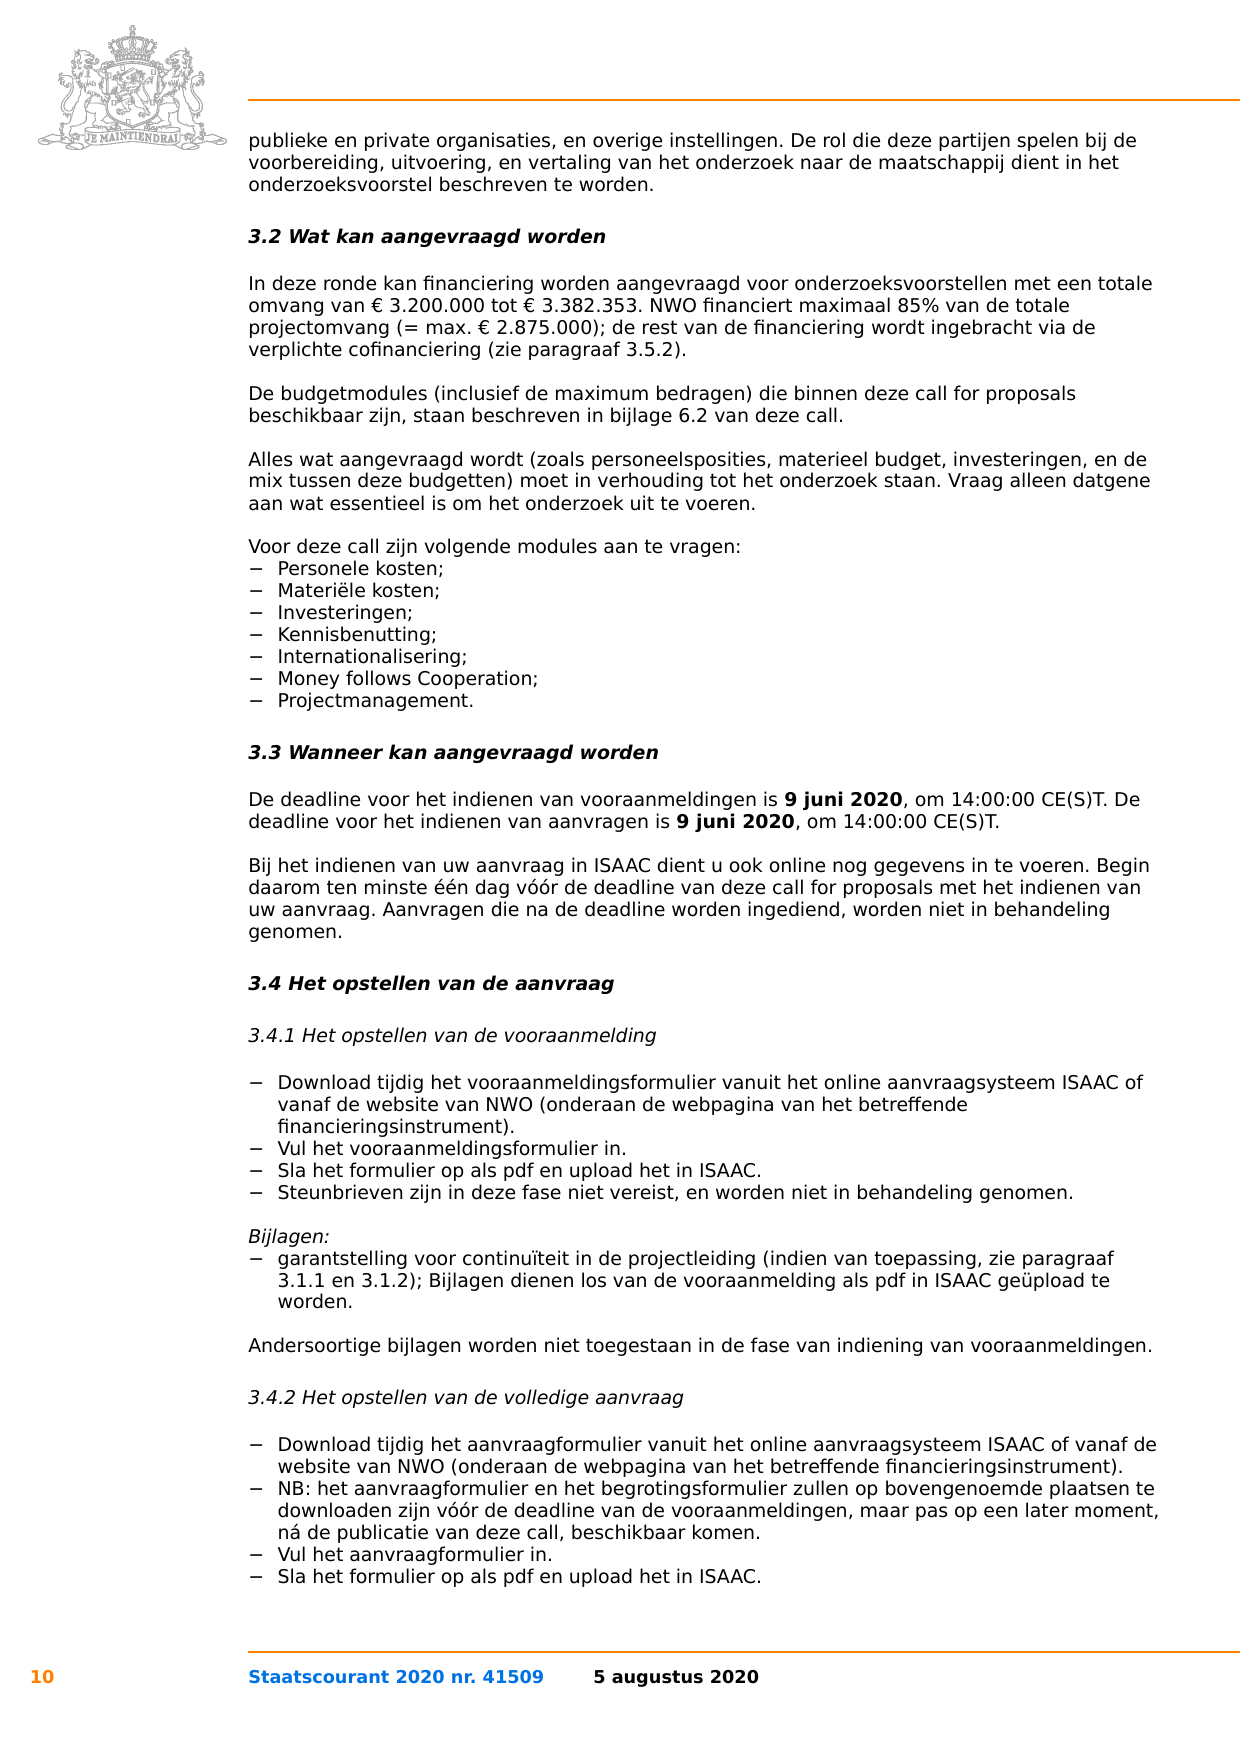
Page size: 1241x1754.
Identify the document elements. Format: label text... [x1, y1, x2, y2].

text − Sla het formulier op als pdf en upload het in ISAAC. [248, 1160, 1163, 1182]
text − Projectmanagement. [248, 690, 1163, 712]
text Bij het indienen van uw aanvraag in ISAAC dient u ook online nog gegevens in te voeren. Begin daarom ten minste één dag vóór de deadline van deze call for proposals met het indienen van uw aanvraag. Aanvragen die na de deadline worden ingediend, worden niet in behandeling genomen. [248, 855, 1163, 943]
subtitle 3.3 Wanneer kan aangevraagd worden [248, 742, 1163, 764]
text Voor deze call zijn volgende modules aan te vragen: [248, 536, 1163, 558]
text − Kennisbenutting; [248, 624, 1163, 646]
text − Steunbrieven zijn in deze fase niet vereist, en worden niet in behandeling genomen. [248, 1182, 1163, 1204]
text − garantstelling voor continuïteit in de projectleiding (indien van toepassing, zie paragraaf 3.1.1 en 3.1.2); Bijlagen dienen los van de vooraanmelding als pdf in ISAAC geüpload te worden. [248, 1247, 1163, 1313]
subtitle 3.4 Het opstellen van de aanvraag [248, 973, 1163, 995]
text − NB: het aanvraagformulier en het begrotingsformulier zullen op bovengenoemde plaatsen te downloaden zijn vóór de deadline van de vooraanmeldingen, maar pas op een later moment, ná de publicatie van deze call, beschikbaar komen. [248, 1478, 1163, 1544]
text Bijlagen: [248, 1226, 1163, 1247]
text − Download tijdig het aanvraagformulier vanuit het online aanvraagsysteem ISAAC of vanaf de website van NWO (onderaan de webpagina van het betreffende financieringsinstrument). [248, 1434, 1163, 1478]
subtitle 3.4.2 Het opstellen van de volledige aanvraag [248, 1387, 1163, 1409]
subtitle 3.4.1 Het opstellen van de vooraanmelding [248, 1025, 1163, 1047]
text Alles wat aangevraagd wordt (zoals personeelsposities, materieel budget, investeringen, en de mix tussen deze budgetten) moet in verhouding tot het onderzoek staan. Vraag alleen datgene aan wat essentieel is om het onderzoek uit te voeren. [248, 448, 1163, 514]
text − Internationalisering; [248, 646, 1163, 668]
text In deze ronde kan financiering worden aangevraagd voor onderzoeksvoorstellen met een totale omvang van € 3.200.000 tot € 3.382.353. NWO financiert maximaal 85% van de totale projectomvang (= max. € 2.875.000); de rest van de financiering wordt ingebracht via de verplichte cofinanciering (zie paragraaf 3.5.2). [248, 273, 1163, 361]
text De deadline voor het indienen van vooraanmeldingen is 9 juni 2020, om 14:00:00 CE(S)T. De deadline voor het indienen van aanvragen is 9 juni 2020, om 14:00:00 CE(S)T. [248, 789, 1163, 833]
text − Vul het aanvraagformulier in. [248, 1544, 1163, 1566]
text De budgetmodules (inclusief de maximum bedragen) die binnen deze call for proposals beschikbaar zijn, staan beschreven in bijlage 6.2 van deze call. [248, 383, 1163, 427]
text Andersoortige bijlagen worden niet toegestaan in de fase van indiening van vooraanmeldingen. [248, 1335, 1163, 1357]
text − Sla het formulier op als pdf en upload het in ISAAC. [248, 1566, 1163, 1588]
text − Materiële kosten; [248, 580, 1163, 602]
text − Vul het vooraanmeldingsformulier in. [248, 1138, 1163, 1160]
subtitle 3.2 Wat kan aangevraagd worden [248, 226, 1163, 248]
text − Download tijdig het vooraanmeldingsformulier vanuit het online aanvraagsysteem ISAAC of vanaf de website van NWO (onderaan de webpagina van het betreffende financieringsinstrument). [248, 1072, 1163, 1138]
text − Money follows Cooperation; [248, 668, 1163, 690]
text − Personele kosten; [248, 558, 1163, 580]
text − Investeringen; [248, 602, 1163, 624]
picture [38, 25, 227, 150]
text publieke en private organisaties, en overige instellingen. De rol die deze partijen spelen bij de voorbereiding, uitvoering, en vertaling van het onderzoek naar de maatschappij dient in het onderzoeksvoorstel beschreven te worden. [248, 130, 1163, 196]
